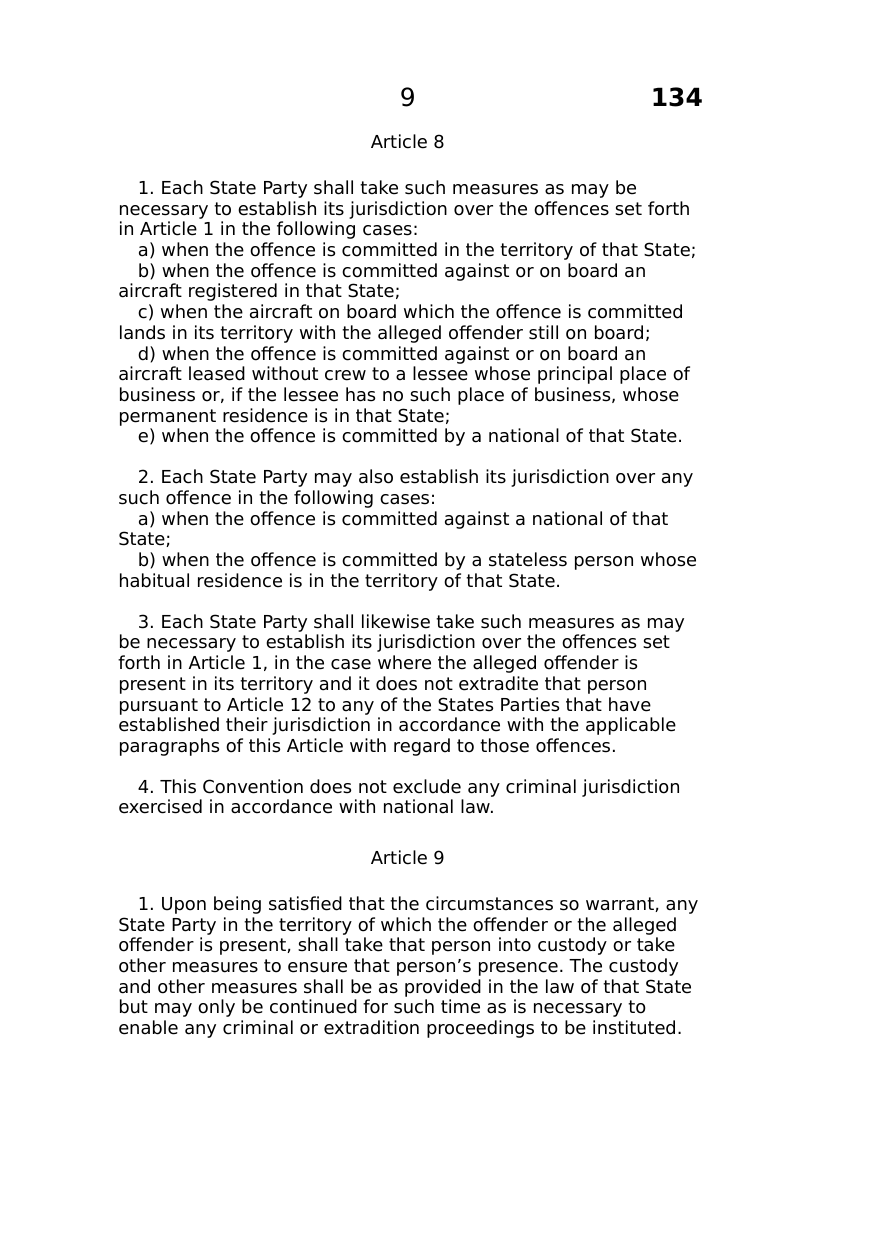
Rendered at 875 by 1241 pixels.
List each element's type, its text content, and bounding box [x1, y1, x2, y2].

subtitle Article 9 [118, 848, 703, 869]
text c) when the aircraft on board which the offence is committed lands in its territory with the alleged offender still on board; [118, 302, 703, 343]
subtitle Article 8 [118, 132, 703, 153]
text 1. Each State Party shall take such measures as may be necessary to establish its jurisdiction over the offences set forth in Article 1 in the following cases: [118, 178, 703, 240]
text a) when the offence is committed in the territory of that State; [118, 240, 703, 261]
text 4. This Convention does not exclude any criminal jurisdiction exercised in accordance with national law. [118, 777, 703, 818]
text 2. Each State Party may also establish its jurisdiction over any such offence in the following cases: [118, 467, 703, 508]
text d) when the offence is committed against or on board an aircraft leased without crew to a lessee whose principal place of business or, if the lessee has no such place of business, whose permanent residence is in that State; [118, 343, 703, 426]
text b) when the offence is committed against or on board an aircraft registered in that State; [118, 261, 703, 302]
text 1. Upon being satisfied that the circumstances so warrant, any State Party in the territory of which the offender or the alleged offender is present, shall take that person into custody or take other measures to ensure that person’s presence. The custody and other measures shall be as provided in the law of that State but may only be continued for such time as is necessary to enable any criminal or extradition proceedings to be instituted. [118, 894, 703, 1039]
text e) when the offence is committed by a national of that State. [118, 426, 703, 447]
text a) when the offence is committed against a national of that State; [118, 508, 703, 550]
text b) when the offence is committed by a stateless person whose habitual residence is in the territory of that State. [118, 550, 703, 591]
text 3. Each State Party shall likewise take such measures as may be necessary to establish its jurisdiction over the offences set forth in Article 1, in the case where the alleged offender is present in its territory and it does not extradite that person pursuant to Article 12 to any of the States Parties that have established their jurisdiction in accordance with the applicable paragraphs of this Article with regard to those offences. [118, 611, 703, 757]
